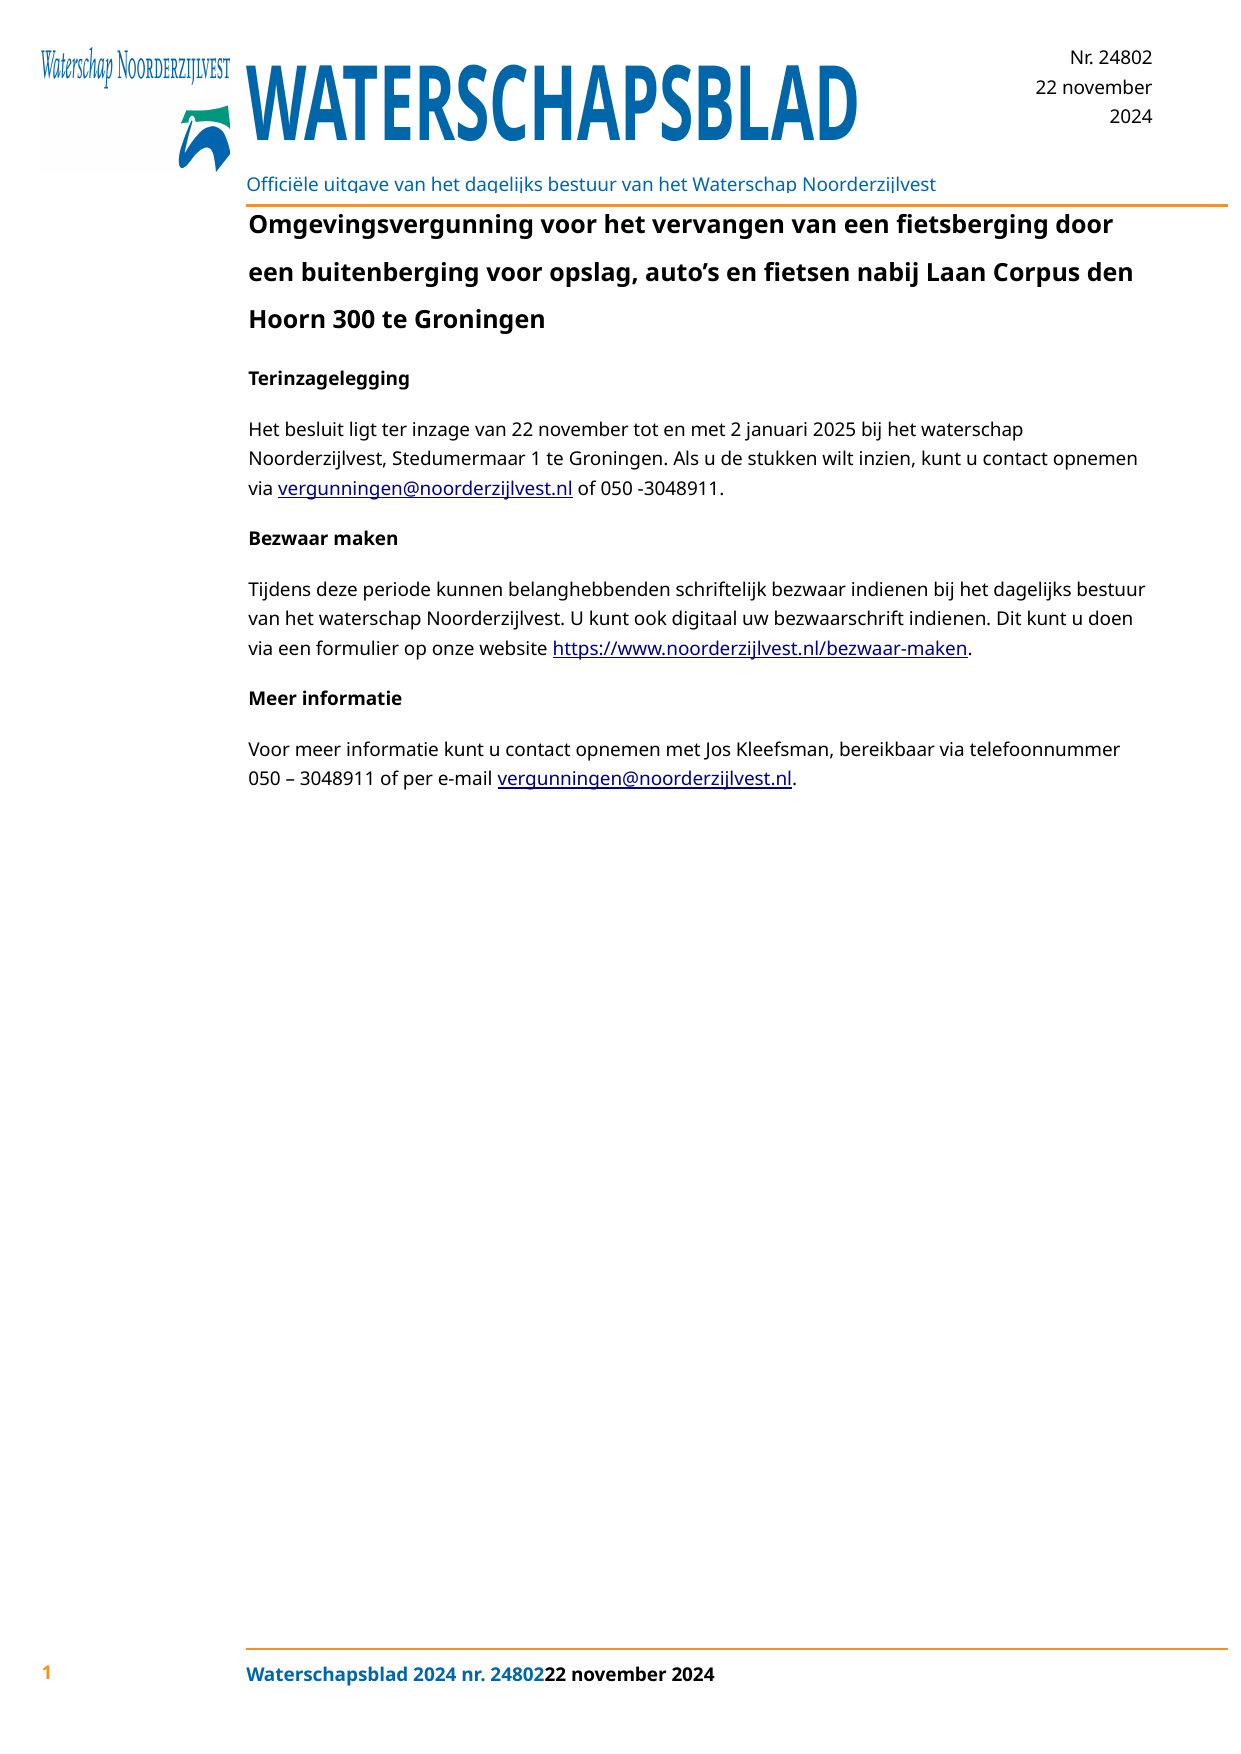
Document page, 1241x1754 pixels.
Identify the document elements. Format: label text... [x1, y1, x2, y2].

text Meer informatie [248, 686, 1152, 711]
text Bezwaar maken [248, 526, 1152, 551]
picture [41, 47, 231, 172]
text Omgevingsvergunning voor het vervangen van een fietsberging door een buitenberging voor opslag, auto’s en fietsen nabij Laan Corpus den Hoorn 300 te Groningen [248, 207, 1152, 336]
text Tijdens deze periode kunnen belanghebbenden schriftelijk bezwaar indienen bij het dagelijks bestuur van het waterschap Noorderzijlvest. U kunt ook digitaal uw bezwaarschrift indienen. Dit kunt u doen via een formulier op onze website https://www.noorderzijlvest.nl/bezwaar-maken. [248, 576, 1152, 661]
text Voor meer informatie kunt u contact opnemen met Jos Kleefsman, bereikbaar via telefoonnummer 050 – 3048911 of per e-mail vergunningen@noorderzijlvest.nl. [248, 736, 1152, 791]
text Terinzagelegging [248, 366, 1152, 391]
text Het besluit ligt ter inzage van 22 november tot en met 2 januari 2025 bij het waterschap Noorderzijlvest, Stedumermaar 1 te Groningen. Als u de stukken wilt inzien, kunt u contact opnemen via vergunningen@noorderzijlvest.nl of 050 -3048911. [248, 416, 1152, 501]
